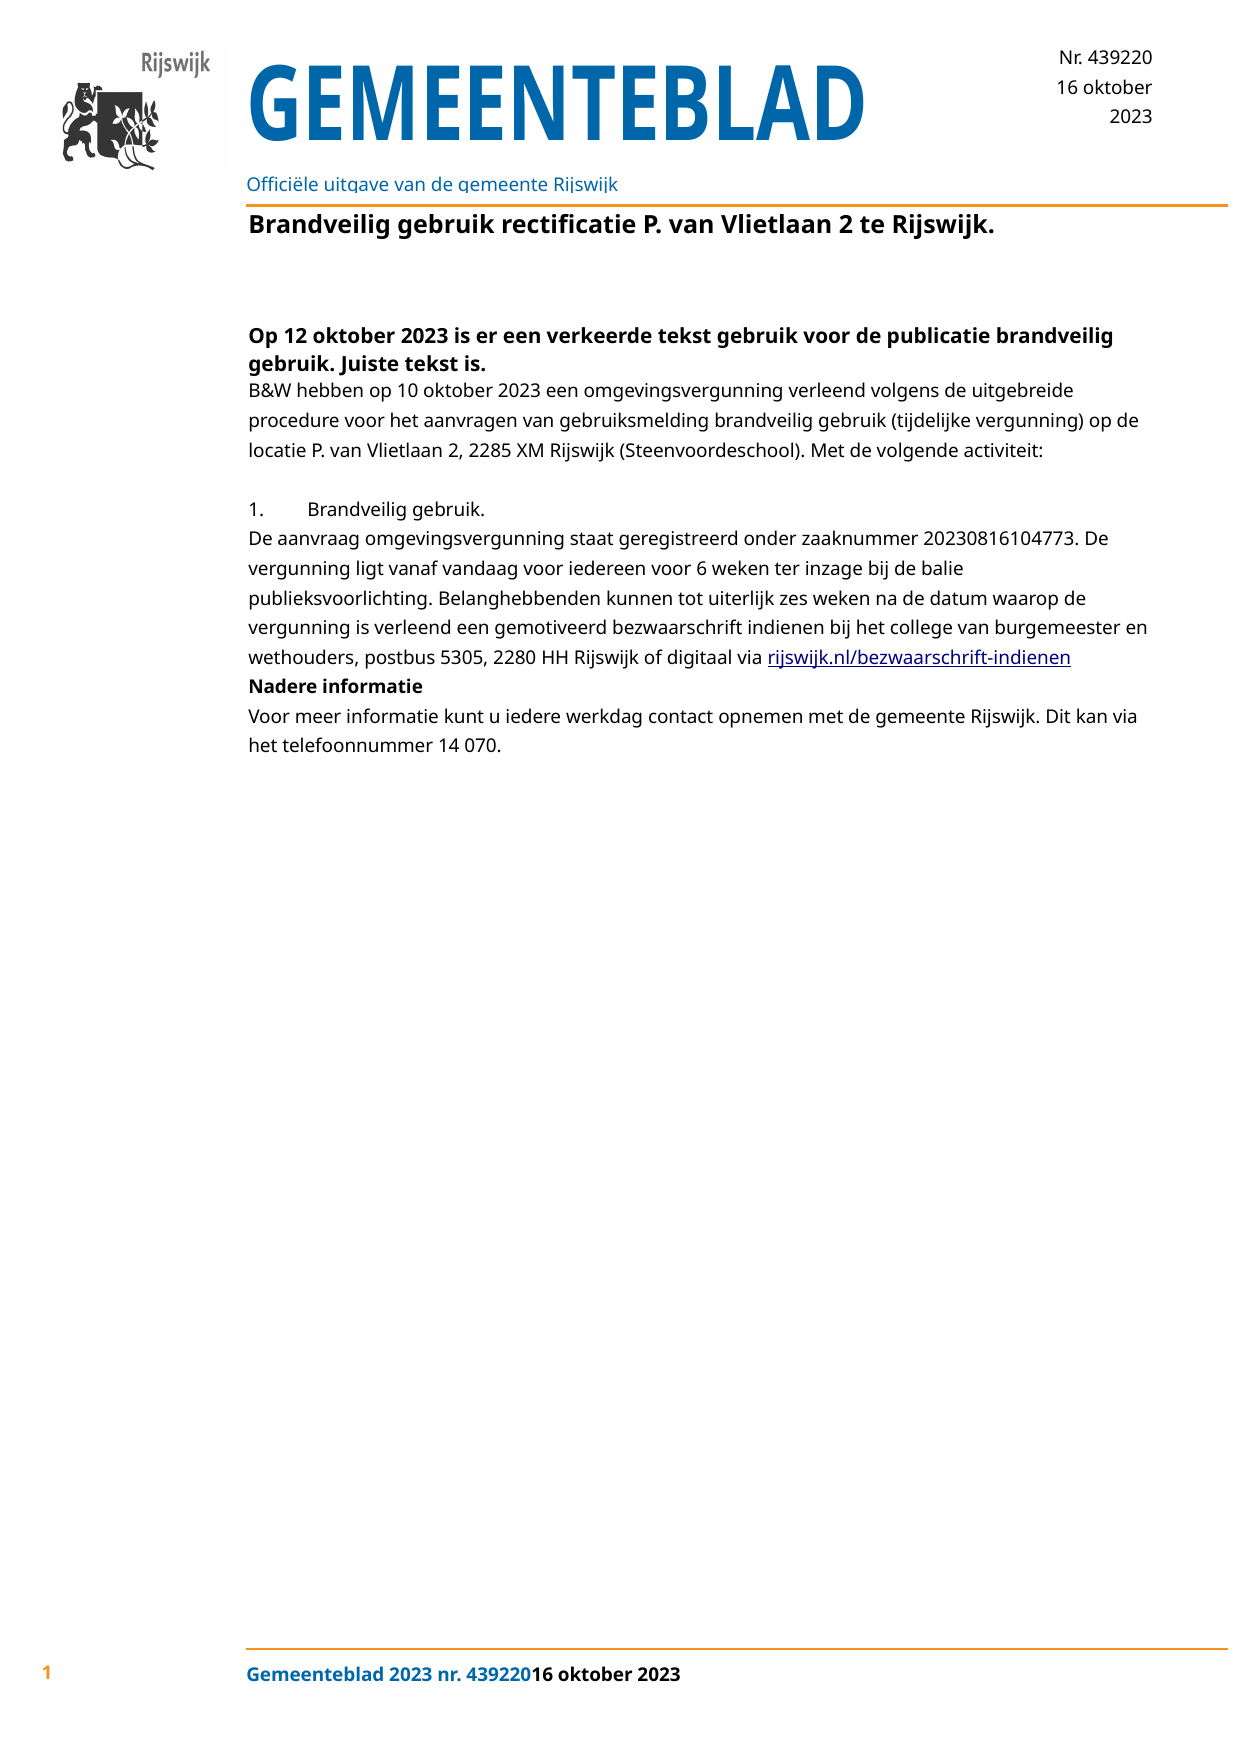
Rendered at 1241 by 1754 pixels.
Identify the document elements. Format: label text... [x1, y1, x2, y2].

text Voor meer informatie kunt u iedere werkdag contact opnemen met de gemeente Rijswijk. Dit kan via het telefoonnummer 14 070. [248, 703, 1152, 758]
text De aanvraag omgevingsvergunning staat geregistreerd onder zaaknummer 20230816104773. De vergunning ligt vanaf vandaag voor iedereen voor 6 weken ter inzage bij de balie publieksvoorlichting. Belanghebbenden kunnen tot uiterlijk zes weken na de datum waarop de vergunning is verleend een gemotiveerd bezwaarschrift indienen bij het college van burgemeester en wethouders, postbus 5305, 2280 HH Rijswijk of digitaal via rijswijk.nl/bezwaarschrift-indienen [248, 526, 1152, 669]
picture [41, 47, 231, 172]
text B&W hebben op 10 oktober 2023 een omgevingsvergunning verleend volgens de uitgebreide procedure voor het aanvragen van gebruiksmelding brandveilig gebruik (tijdelijke vergunning) op de locatie P. van Vlietlaan 2, 2285 XM Rijswijk (Steenvoordeschool). Met de volgende activiteit: [248, 378, 1152, 462]
text Nadere informatie [248, 673, 1152, 699]
text Brandveilig gebruik rectificatie P. van Vlietlaan 2 te Rijswijk. [248, 207, 1152, 241]
list Brandveilig gebruik. [248, 496, 1152, 522]
text Op 12 oktober 2023 is er een verkeerde tekst gebruik voor de publicatie brandveilig gebruik. Juiste tekst is. [248, 321, 1152, 378]
